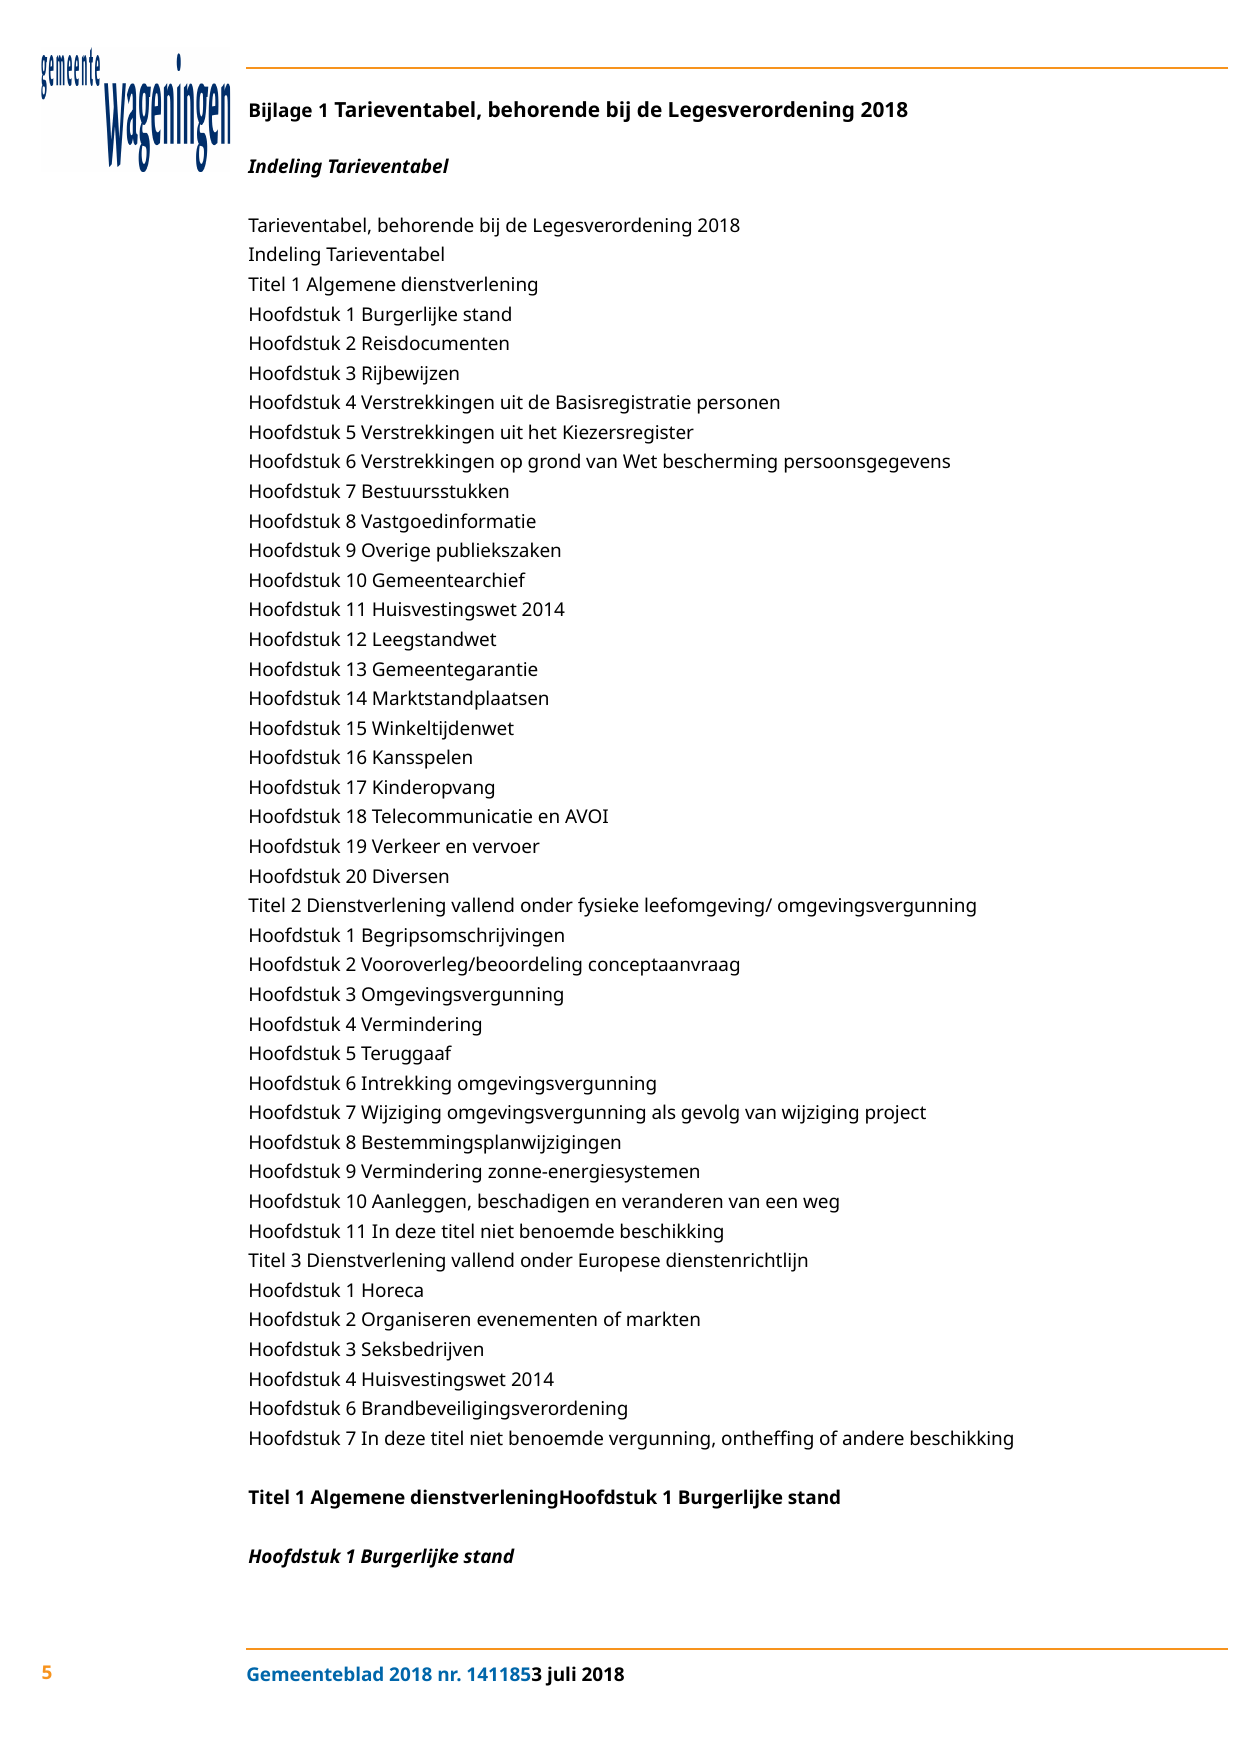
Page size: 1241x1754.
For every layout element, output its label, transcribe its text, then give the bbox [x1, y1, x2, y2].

text Hoofdstuk 3 Seksbedrijven [248, 1336, 1152, 1362]
text Hoofdstuk 15 Winkeltijdenwet [248, 715, 1152, 741]
text Hoofdstuk 6 Verstrekkingen op grond van Wet bescherming persoonsgegevens [248, 449, 1152, 474]
text Indeling Tarieventabel [248, 153, 1152, 179]
text Hoofdstuk 18 Telecommunicatie en AVOI [248, 804, 1152, 829]
text Hoofdstuk 14 Marktstandplaatsen [248, 685, 1152, 711]
text Hoofdstuk 1 Begripsomschrijvingen [248, 922, 1152, 948]
text Hoofdstuk 2 Organiseren evenementen of markten [248, 1307, 1152, 1332]
text Hoofdstuk 4 Huisvestingswet 2014 [248, 1366, 1152, 1392]
picture [41, 47, 231, 172]
text Hoofdstuk 17 Kinderopvang [248, 774, 1152, 800]
text Titel 2 Dienstverlening vallend onder fysieke leefomgeving/ omgevingsvergunning [248, 892, 1152, 918]
text Hoofdstuk 4 Verstrekkingen uit de Basisregistratie personen [248, 389, 1152, 415]
text Hoofdstuk 7 Bestuursstukken [248, 478, 1152, 504]
text Hoofdstuk 11 In deze titel niet benoemde beschikking [248, 1218, 1152, 1244]
text Hoofdstuk 10 Gemeentearchief [248, 567, 1152, 593]
text Hoofdstuk 7 Wijziging omgevingsvergunning als gevolg van wijziging project [248, 1099, 1152, 1125]
text Titel 1 Algemene dienstverlening [248, 271, 1152, 297]
text Hoofdstuk 13 Gemeentegarantie [248, 656, 1152, 682]
text Hoofdstuk 12 Leegstandwet [248, 626, 1152, 652]
text Bijlage 1 Tarieventabel, behorende bij de Legesverordening 2018 [248, 95, 1152, 123]
text Hoofdstuk 5 Teruggaaf [248, 1040, 1152, 1066]
text Hoofdstuk 1 Horeca [248, 1277, 1152, 1303]
text Hoofdstuk 20 Diversen [248, 863, 1152, 889]
text Hoofdstuk 9 Vermindering zonne-energiesystemen [248, 1159, 1152, 1184]
text Hoofdstuk 10 Aanleggen, beschadigen en veranderen van een weg [248, 1188, 1152, 1214]
text Hoofdstuk 8 Bestemmingsplanwijzigingen [248, 1129, 1152, 1155]
text Hoofdstuk 6 Intrekking omgevingsvergunning [248, 1070, 1152, 1096]
text Indeling Tarieventabel [248, 242, 1152, 267]
text Hoofdstuk 5 Verstrekkingen uit het Kiezersregister [248, 419, 1152, 445]
text Hoofdstuk 11 Huisvestingswet 2014 [248, 597, 1152, 622]
text Titel 3 Dienstverlening vallend onder Europese dienstenrichtlijn [248, 1247, 1152, 1273]
text Hoofdstuk 1 Burgerlijke stand [248, 1543, 1152, 1569]
text Hoofdstuk 1 Burgerlijke stand [248, 301, 1152, 327]
text Hoofdstuk 9 Overige publiekszaken [248, 537, 1152, 563]
text Hoofdstuk 19 Verkeer en vervoer [248, 833, 1152, 859]
text Hoofdstuk 2 Vooroverleg/beoordeling conceptaanvraag [248, 952, 1152, 977]
text Hoofdstuk 3 Rijbewijzen [248, 360, 1152, 386]
text Hoofdstuk 8 Vastgoedinformatie [248, 508, 1152, 534]
text Titel 1 Algemene dienstverleningHoofdstuk 1 Burgerlijke stand [248, 1484, 1152, 1510]
text Hoofdstuk 3 Omgevingsvergunning [248, 981, 1152, 1007]
text Hoofdstuk 2 Reisdocumenten [248, 330, 1152, 356]
text Tarieventabel, behorende bij de Legesverordening 2018 [248, 212, 1152, 238]
text Hoofdstuk 6 Brandbeveiligingsverordening [248, 1395, 1152, 1421]
text Hoofdstuk 7 In deze titel niet benoemde vergunning, ontheffing of andere beschikking [248, 1425, 1152, 1451]
text Hoofdstuk 4 Vermindering [248, 1011, 1152, 1037]
text Hoofdstuk 16 Kansspelen [248, 744, 1152, 770]
